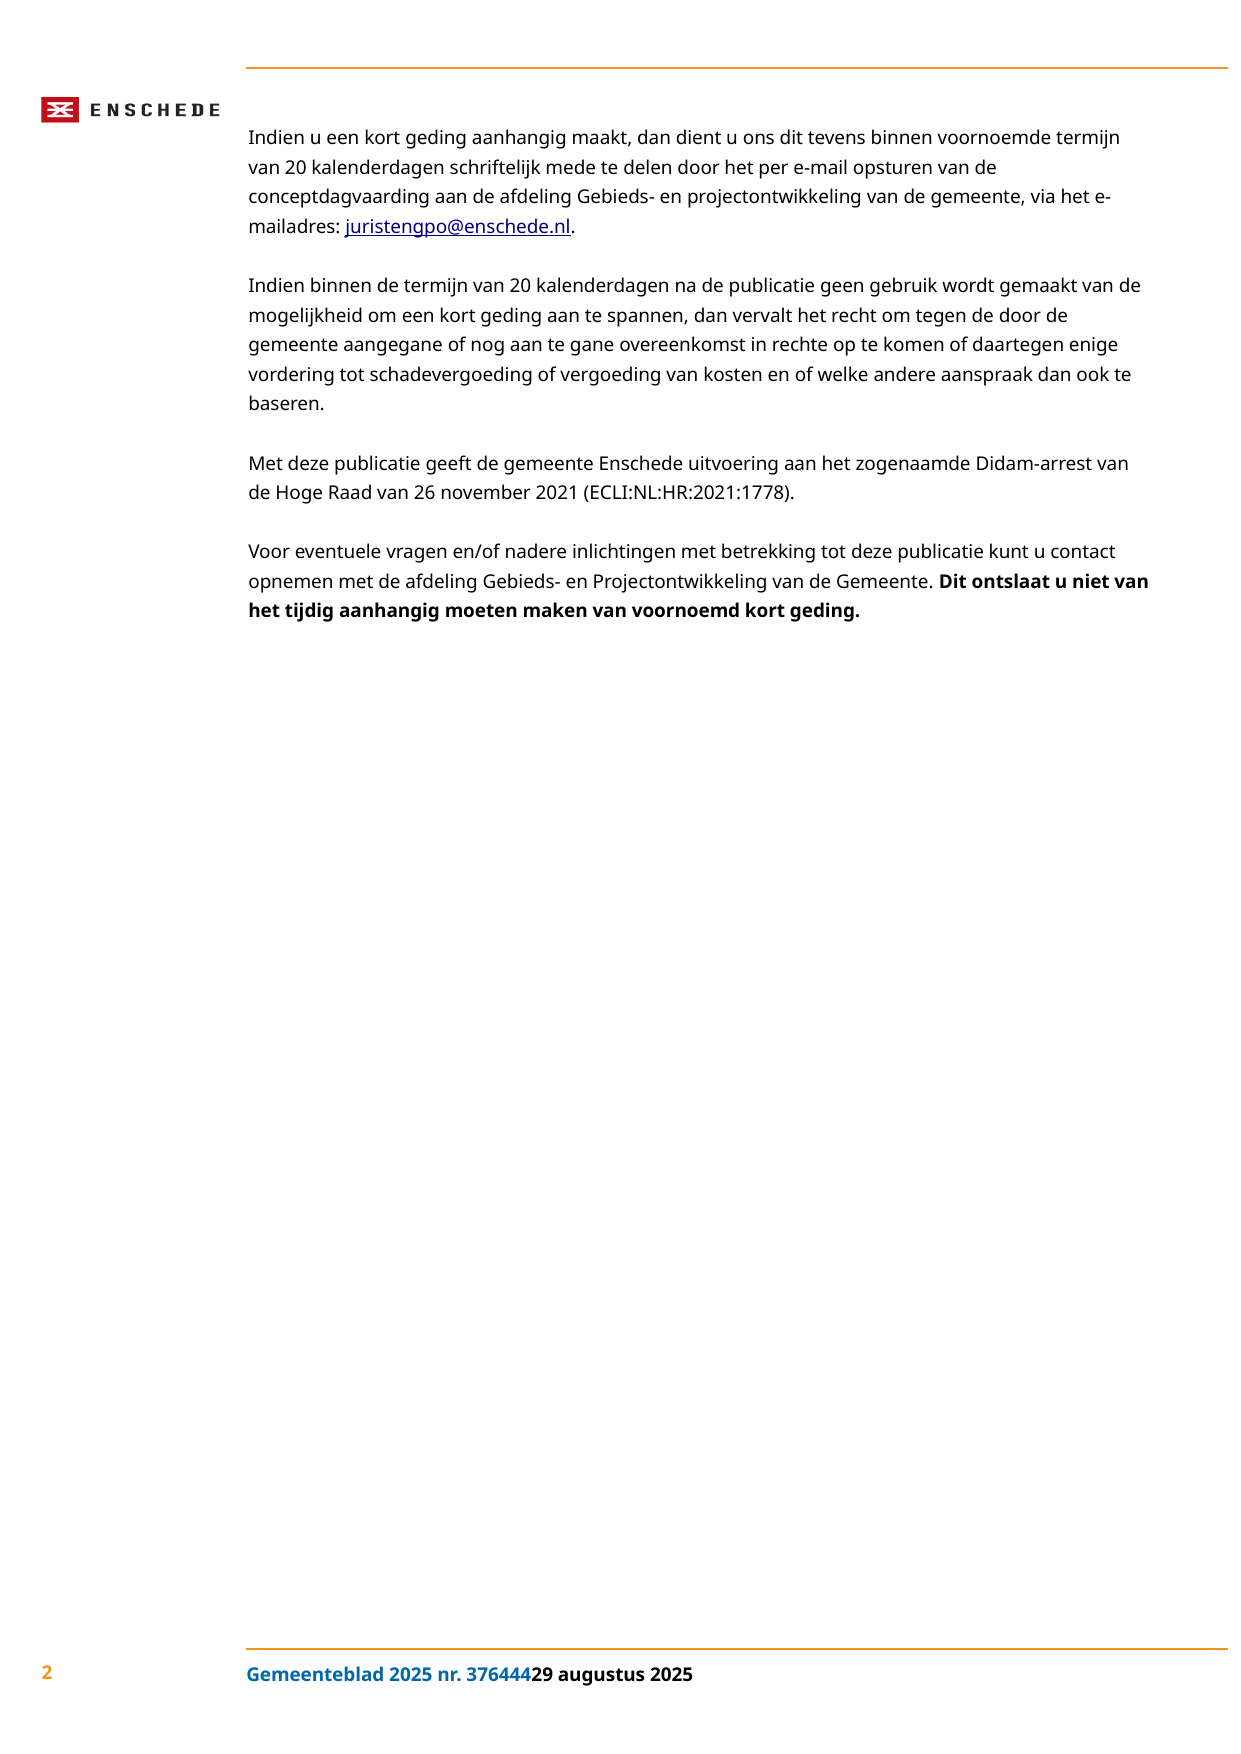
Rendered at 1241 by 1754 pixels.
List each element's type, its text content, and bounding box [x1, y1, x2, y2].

text Met deze publicatie geeft de gemeente Enschede uitvoering aan het zogenaamde Didam-arrest van de Hoge Raad van 26 november 2021 (ECLI:NL:HR:2021:1778). [248, 450, 1152, 505]
text Voor eventuele vragen en/of nadere inlichtingen met betrekking tot deze publicatie kunt u contact opnemen met de afdeling Gebieds- en Projectontwikkeling van de Gemeente. Dit ontslaat u niet van het tijdig aanhangig moeten maken van voornoemd kort geding. [248, 538, 1152, 623]
text Indien u een kort geding aanhangig maakt, dan dient u ons dit tevens binnen voornoemde termijn van 20 kalenderdagen schriftelijk mede te delen door het per e-mail opsturen van de conceptdagvaarding aan de afdeling Gebieds- en projectontwikkeling van de gemeente, via het e-mailadres: juristengpo@enschede.nl. [248, 124, 1152, 239]
picture [41, 47, 231, 172]
text Indien binnen de termijn van 20 kalenderdagen na de publicatie geen gebruik wordt gemaakt van de mogelijkheid om een kort geding aan te spannen, dan vervalt het recht om tegen de door de gemeente aangegane of nog aan te gane overeenkomst in rechte op te komen of daartegen enige vordering tot schadevergoeding of vergoeding van kosten en of welke andere aanspraak dan ook te baseren. [248, 272, 1152, 416]
